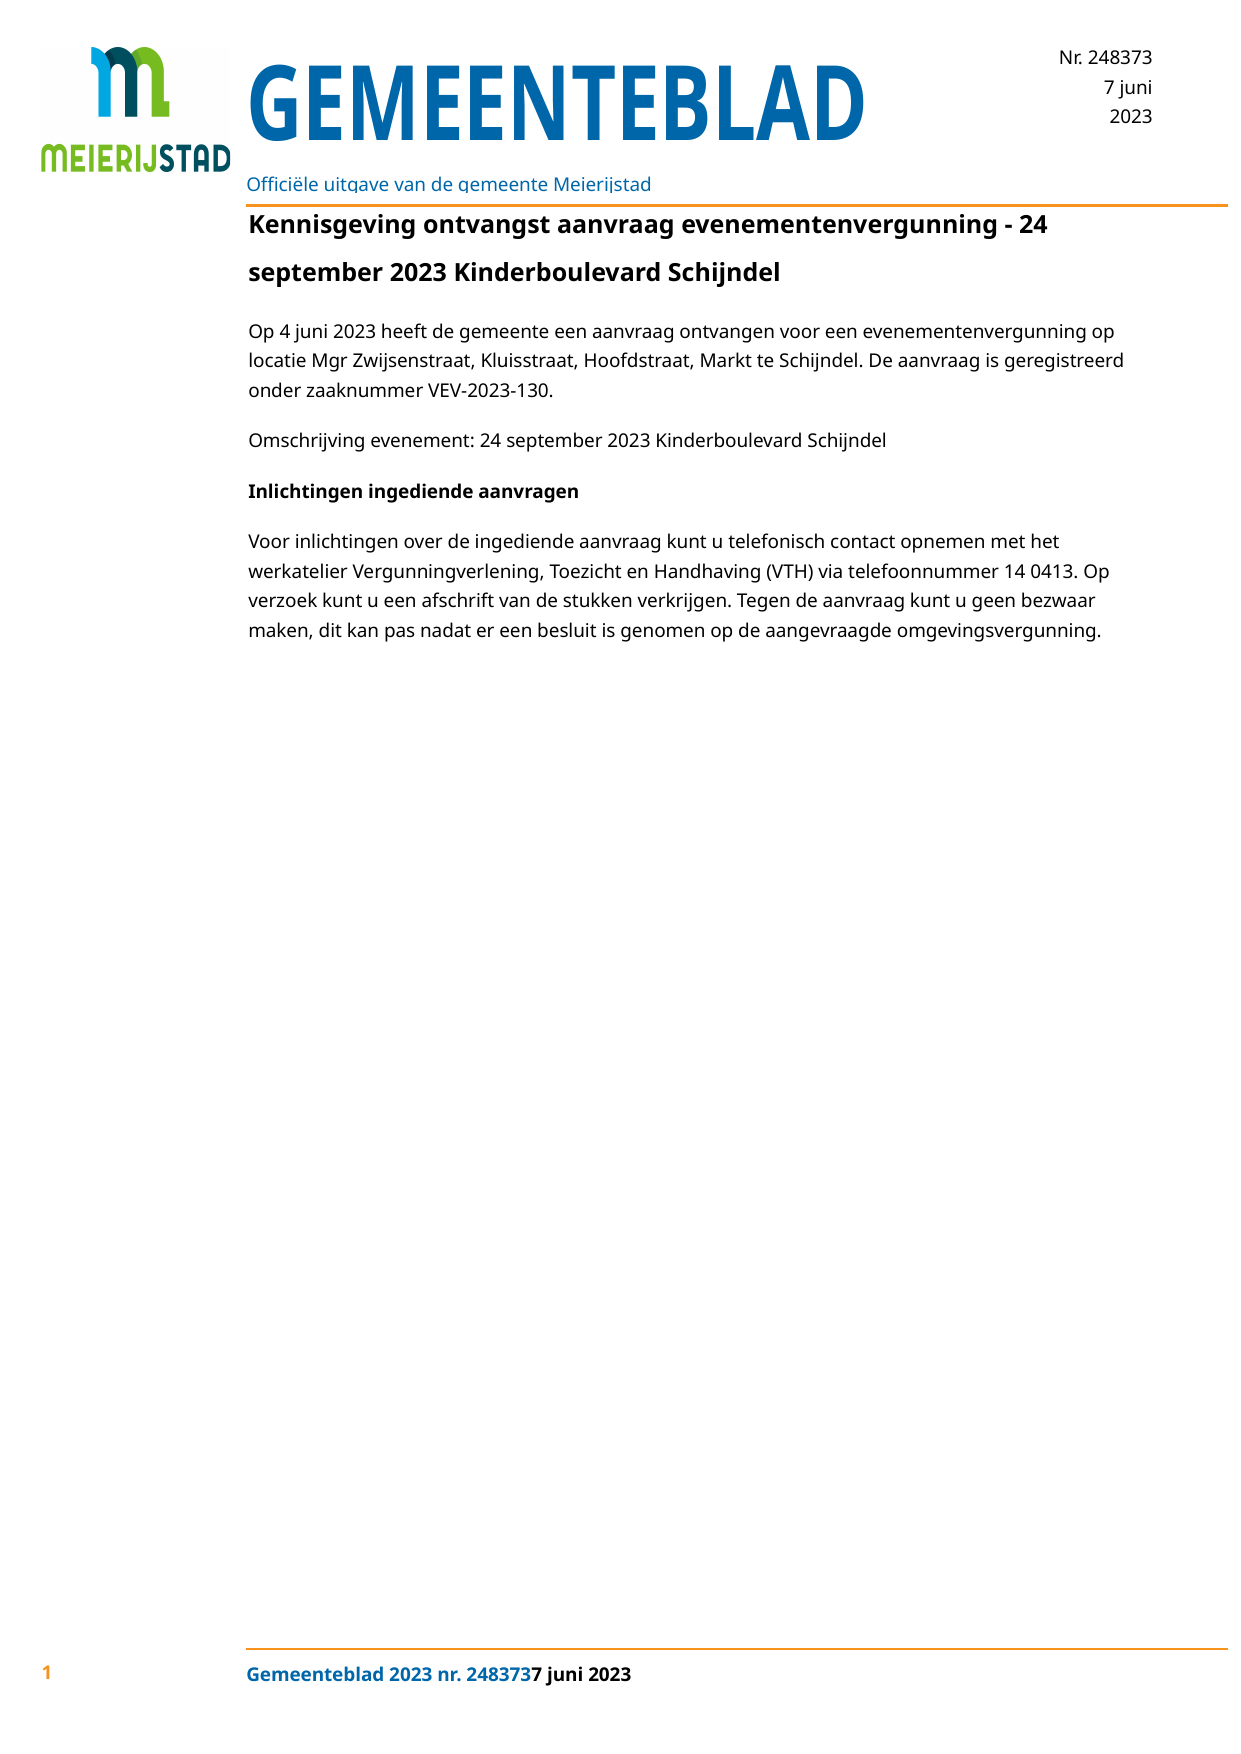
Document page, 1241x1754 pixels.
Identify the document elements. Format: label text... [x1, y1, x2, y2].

text Op 4 juni 2023 heeft de gemeente een aanvraag ontvangen voor een evenementenvergunning op locatie Mgr Zwijsenstraat, Kluisstraat, Hoofdstraat, Markt te Schijndel. De aanvraag is geregistreerd onder zaaknummer VEV-2023-130. [248, 318, 1152, 403]
text Kennisgeving ontvangst aanvraag evenementenvergunning - 24 september 2023 Kinderboulevard Schijndel [248, 207, 1152, 288]
text Inlichtingen ingediende aanvragen [248, 478, 1152, 504]
text Omschrijving evenement: 24 september 2023 Kinderboulevard Schijndel [248, 427, 1152, 453]
picture [41, 47, 231, 172]
text Voor inlichtingen over de ingediende aanvraag kunt u telefonisch contact opnemen met het werkatelier Vergunningverlening, Toezicht en Handhaving (VTH) via telefoonnummer 14 0413. Op verzoek kunt u een afschrift van de stukken verkrijgen. Tegen de aanvraag kunt u geen bezwaar maken, dit kan pas nadat er een besluit is genomen op de aangevraagde omgevingsvergunning. [248, 528, 1152, 643]
